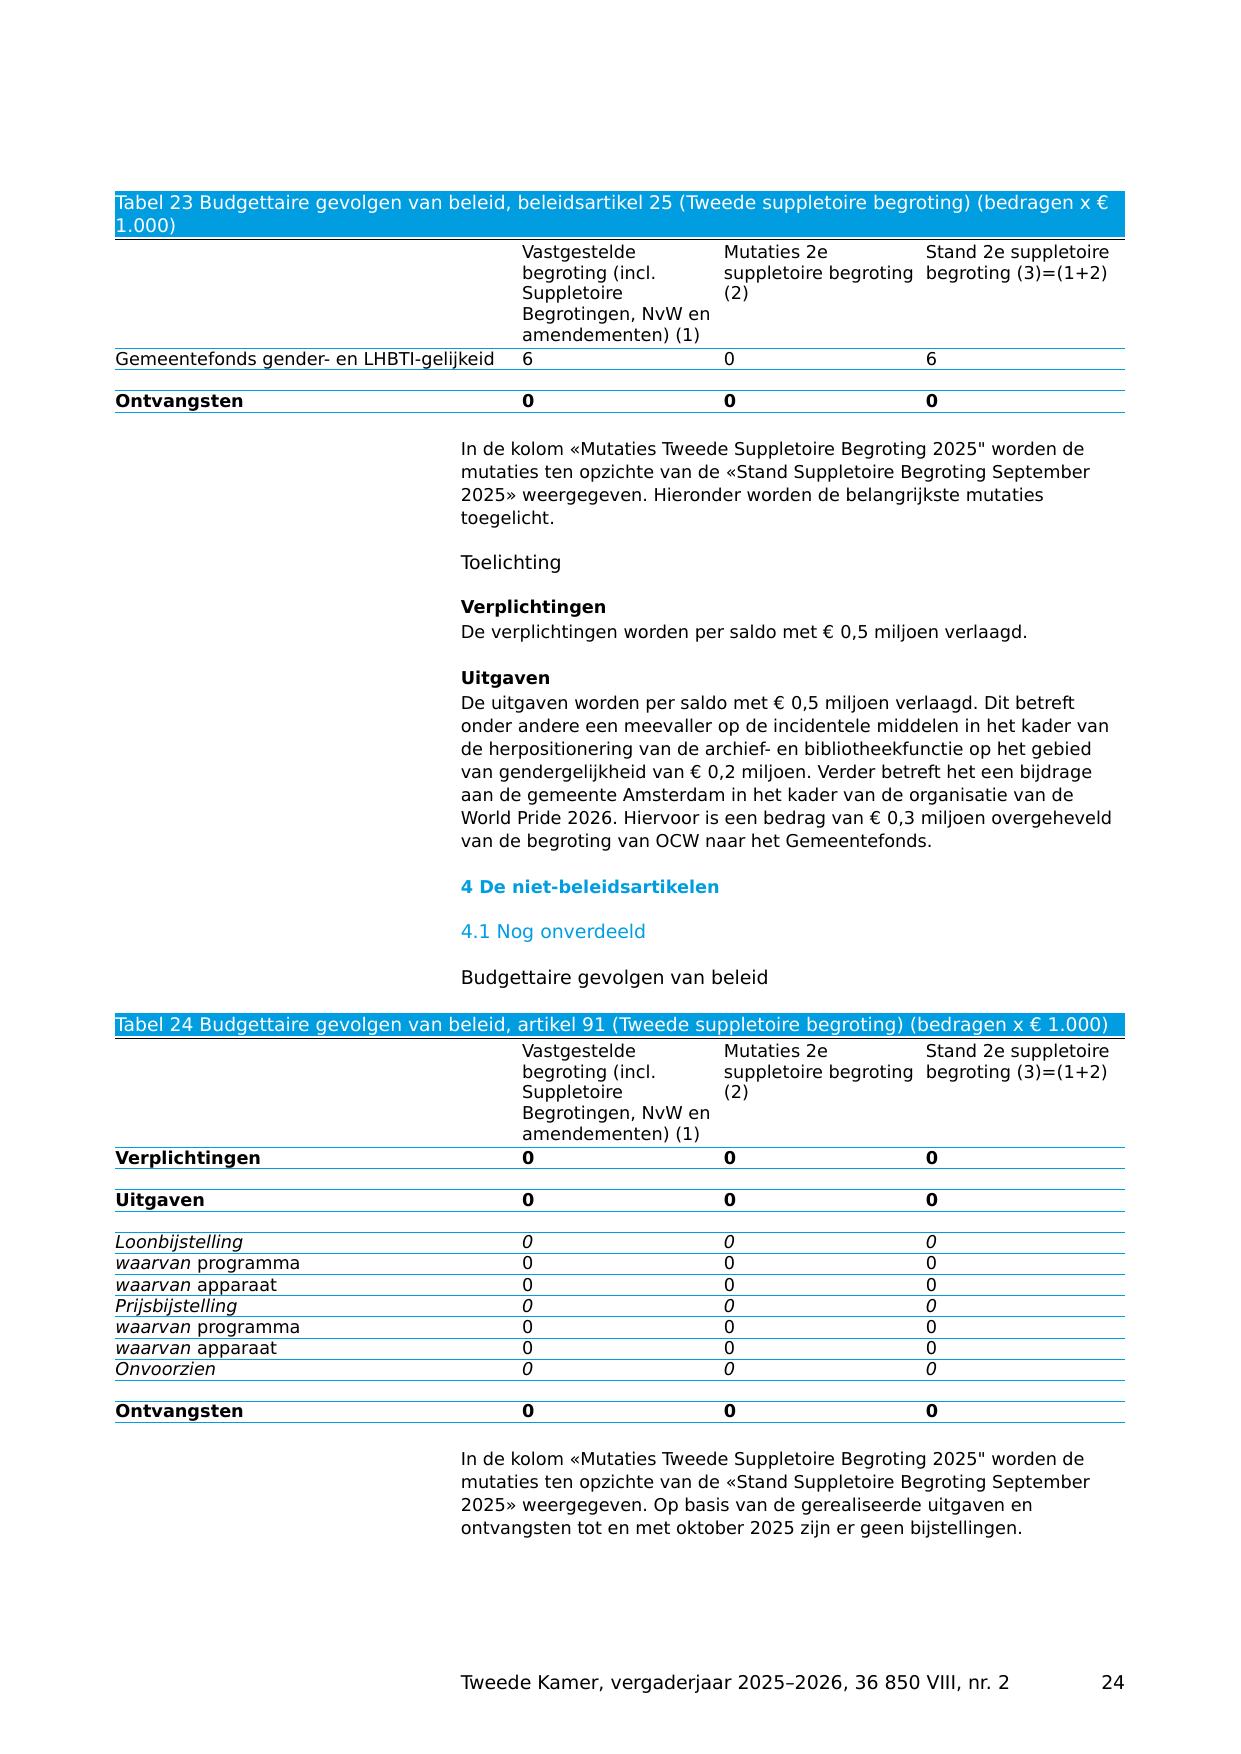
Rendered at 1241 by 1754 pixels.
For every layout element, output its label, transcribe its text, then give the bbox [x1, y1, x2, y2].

table_cell 0 [721, 1254, 923, 1274]
table_cell 0 [923, 1339, 1125, 1358]
table_cell 6 [923, 349, 1125, 369]
table_cell Verplichtingen [115, 1148, 519, 1168]
table_cell [519, 1381, 721, 1401]
table_cell Prijsbijstelling [115, 1296, 519, 1316]
table_cell waarvan apparaat [115, 1339, 519, 1358]
table_cell [115, 240, 519, 348]
title Toelichting [461, 552, 1125, 596]
table_cell waarvan programma [115, 1254, 519, 1274]
table_cell [721, 1212, 923, 1232]
table_cell 0 [923, 1254, 1125, 1274]
table_cell 0 [519, 391, 721, 412]
table_cell [923, 1212, 1125, 1232]
table_cell Vastgestelde begroting (incl. Suppletoire Begrotingen, NvW en amendementen) (1) [519, 240, 721, 348]
table_cell Mutaties 2e suppletoire begroting (2) [721, 1039, 923, 1147]
text De uitgaven worden per saldo met € 0,5 miljoen verlaagd. Dit betreft onder andere een meevaller op de incidentele middelen in het kader van de herpositionering van de archief- en bibliotheekfunctie op het gebied van gendergelijkheid van € 0,2 miljoen. Verder betreft het een bijdrage aan de gemeente Amsterdam in het kader van de organisatie van de World Pride 2026. Hiervoor is een bedrag van € 0,3 miljoen overgeheveld van de begroting van OCW naar het Gemeentefonds. [461, 691, 1125, 852]
table_cell Onvoorzien [115, 1360, 519, 1380]
title Budgettaire gevolgen van beleid [461, 967, 1125, 989]
table_cell [923, 1381, 1125, 1401]
table_cell 0 [721, 1296, 923, 1316]
table_cell 0 [923, 1296, 1125, 1316]
table_cell 0 [721, 1402, 923, 1422]
table_cell 0 [923, 1233, 1125, 1253]
title 4.1 Nog onverdeeld [461, 921, 1125, 943]
table_cell 0 [721, 1233, 923, 1253]
table_cell 0 [519, 1402, 721, 1422]
table_cell waarvan apparaat [115, 1275, 519, 1295]
table_cell [923, 370, 1125, 390]
table_cell 0 [721, 1148, 923, 1168]
table_cell 0 [519, 1296, 721, 1316]
table_cell [721, 1169, 923, 1189]
table_cell Stand 2e suppletoire begroting (3)=(1+2) [923, 240, 1125, 348]
text Verplichtingen [461, 596, 1125, 618]
table_cell [923, 1169, 1125, 1189]
table_cell 0 [519, 1254, 721, 1274]
text In de kolom «Mutaties Tweede Suppletoire Begroting 2025" worden de mutaties ten opzichte van de «Stand Suppletoire Begroting September 2025» weergegeven. Hieronder worden de belangrijkste mutaties toegelicht. [461, 437, 1125, 529]
table_cell 0 [519, 1275, 721, 1295]
table_cell [721, 370, 923, 390]
table_cell 0 [721, 1317, 923, 1337]
table_cell [519, 1212, 721, 1232]
table_cell Gemeentefonds gender- en LHBTI-gelijkeid [115, 349, 519, 369]
table_cell [721, 1381, 923, 1401]
table_cell 0 [519, 1317, 721, 1337]
table_cell 0 [923, 1275, 1125, 1295]
table_cell [115, 370, 519, 390]
table_cell Uitgaven [115, 1190, 519, 1211]
table_cell [115, 1169, 519, 1189]
table_cell Stand 2e suppletoire begroting (3)=(1+2) [923, 1039, 1125, 1147]
table_cell 6 [519, 349, 721, 369]
table_cell 0 [721, 1360, 923, 1380]
table_cell Mutaties 2e suppletoire begroting (2) [721, 240, 923, 348]
table_cell 0 [923, 1402, 1125, 1422]
table_cell 0 [519, 1339, 721, 1358]
table_cell 0 [721, 349, 923, 369]
table_cell 0 [923, 1317, 1125, 1337]
table_cell [115, 1381, 519, 1401]
table_cell 0 [721, 1275, 923, 1295]
table_cell 0 [721, 391, 923, 412]
table_cell 0 [519, 1190, 721, 1211]
title 4 De niet-beleidsartikelen [461, 875, 1125, 898]
text Uitgaven [461, 666, 1125, 689]
table_cell 0 [519, 1148, 721, 1168]
text De verplichtingen worden per saldo met € 0,5 miljoen verlaagd. [461, 621, 1125, 643]
text In de kolom «Mutaties Tweede Suppletoire Begroting 2025" worden de mutaties ten opzichte van de «Stand Suppletoire Begroting September 2025» weergegeven. Op basis van de gerealiseerde uitgaven en ontvangsten tot en met oktober 2025 zijn er geen bijstellingen. [461, 1447, 1125, 1539]
table_cell 0 [923, 1148, 1125, 1168]
table_cell 0 [721, 1339, 923, 1358]
table_cell 0 [519, 1233, 721, 1253]
table_cell [519, 1169, 721, 1189]
table_cell waarvan programma [115, 1317, 519, 1337]
table_cell 0 [721, 1190, 923, 1211]
table_cell [115, 1039, 519, 1147]
table_cell Ontvangsten [115, 391, 519, 412]
table_cell 0 [923, 391, 1125, 412]
table_cell [519, 370, 721, 390]
table_cell [115, 1212, 519, 1232]
table_cell Vastgestelde begroting (incl. Suppletoire Begrotingen, NvW en amendementen) (1) [519, 1039, 721, 1147]
table_cell Loonbijstelling [115, 1233, 519, 1253]
table_cell 0 [923, 1360, 1125, 1380]
table_cell 0 [519, 1360, 721, 1380]
table_cell Ontvangsten [115, 1402, 519, 1422]
table_cell 0 [923, 1190, 1125, 1211]
